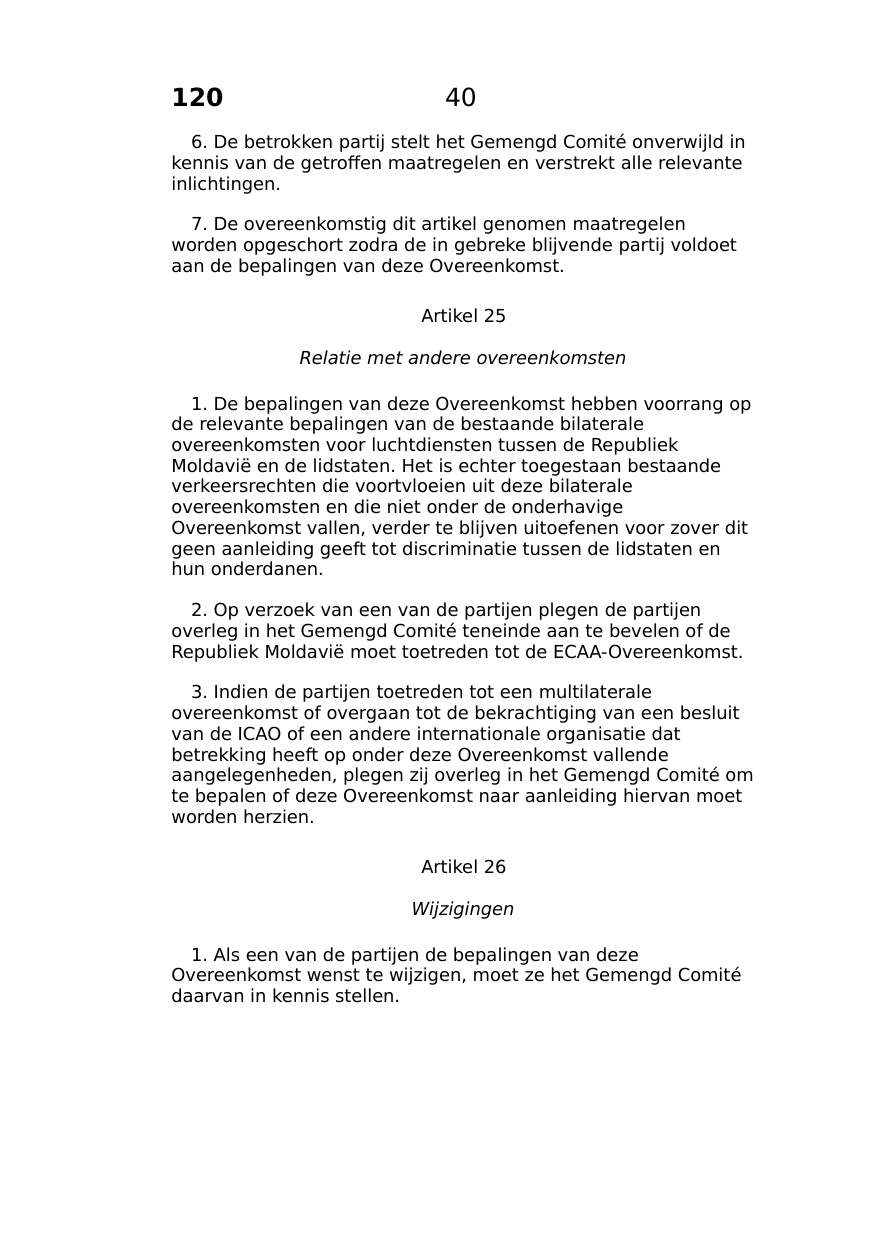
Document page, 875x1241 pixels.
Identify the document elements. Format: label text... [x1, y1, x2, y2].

text 6. De betrokken partij stelt het Gemengd Comité onverwijld in kennis van de getroffen maatregelen en verstrekt alle relevante inlichtingen. [171, 132, 756, 194]
text 1. De bepalingen van deze Overeenkomst hebben voorrang op de relevante bepalingen van de bestaande bilaterale overeenkomsten voor luchtdiensten tussen de Republiek Moldavië en de lidstaten. Het is echter toegestaan bestaande verkeersrechten die voortvloeien uit deze bilaterale overeenkomsten en die niet onder de onderhavige Overeenkomst vallen, verder te blijven uitoefenen voor zover dit geen aanleiding geeft tot discriminatie tussen de lidstaten en hun onderdanen. [171, 393, 756, 580]
text 1. Als een van de partijen de bepalingen van deze Overeenkomst wenst te wijzigen, moet ze het Gemengd Comité daarvan in kennis stellen. [171, 944, 756, 1007]
text 7. De overeenkomstig dit artikel genomen maatregelen worden opgeschort zodra de in gebreke blijvende partij voldoet aan de bepalingen van deze Overeenkomst. [171, 214, 756, 276]
subtitle Artikel 25 Relatie met andere overeenkomsten [171, 306, 756, 368]
text 3. Indien de partijen toetreden tot een multilaterale overeenkomst of overgaan tot de bekrachtiging van een besluit van de ICAO of een andere internationale organisatie dat betrekking heeft op onder deze Overeenkomst vallende aangelegenheden, plegen zij overleg in het Gemengd Comité om te bepalen of deze Overeenkomst naar aanleiding hiervan moet worden herzien. [171, 682, 756, 827]
subtitle Artikel 26 Wijzigingen [171, 857, 756, 919]
text 2. Op verzoek van een van de partijen plegen de partijen overleg in het Gemengd Comité teneinde aan te bevelen of de Republiek Moldavië moet toetreden tot de ECAA-Overeenkomst. [171, 600, 756, 662]
